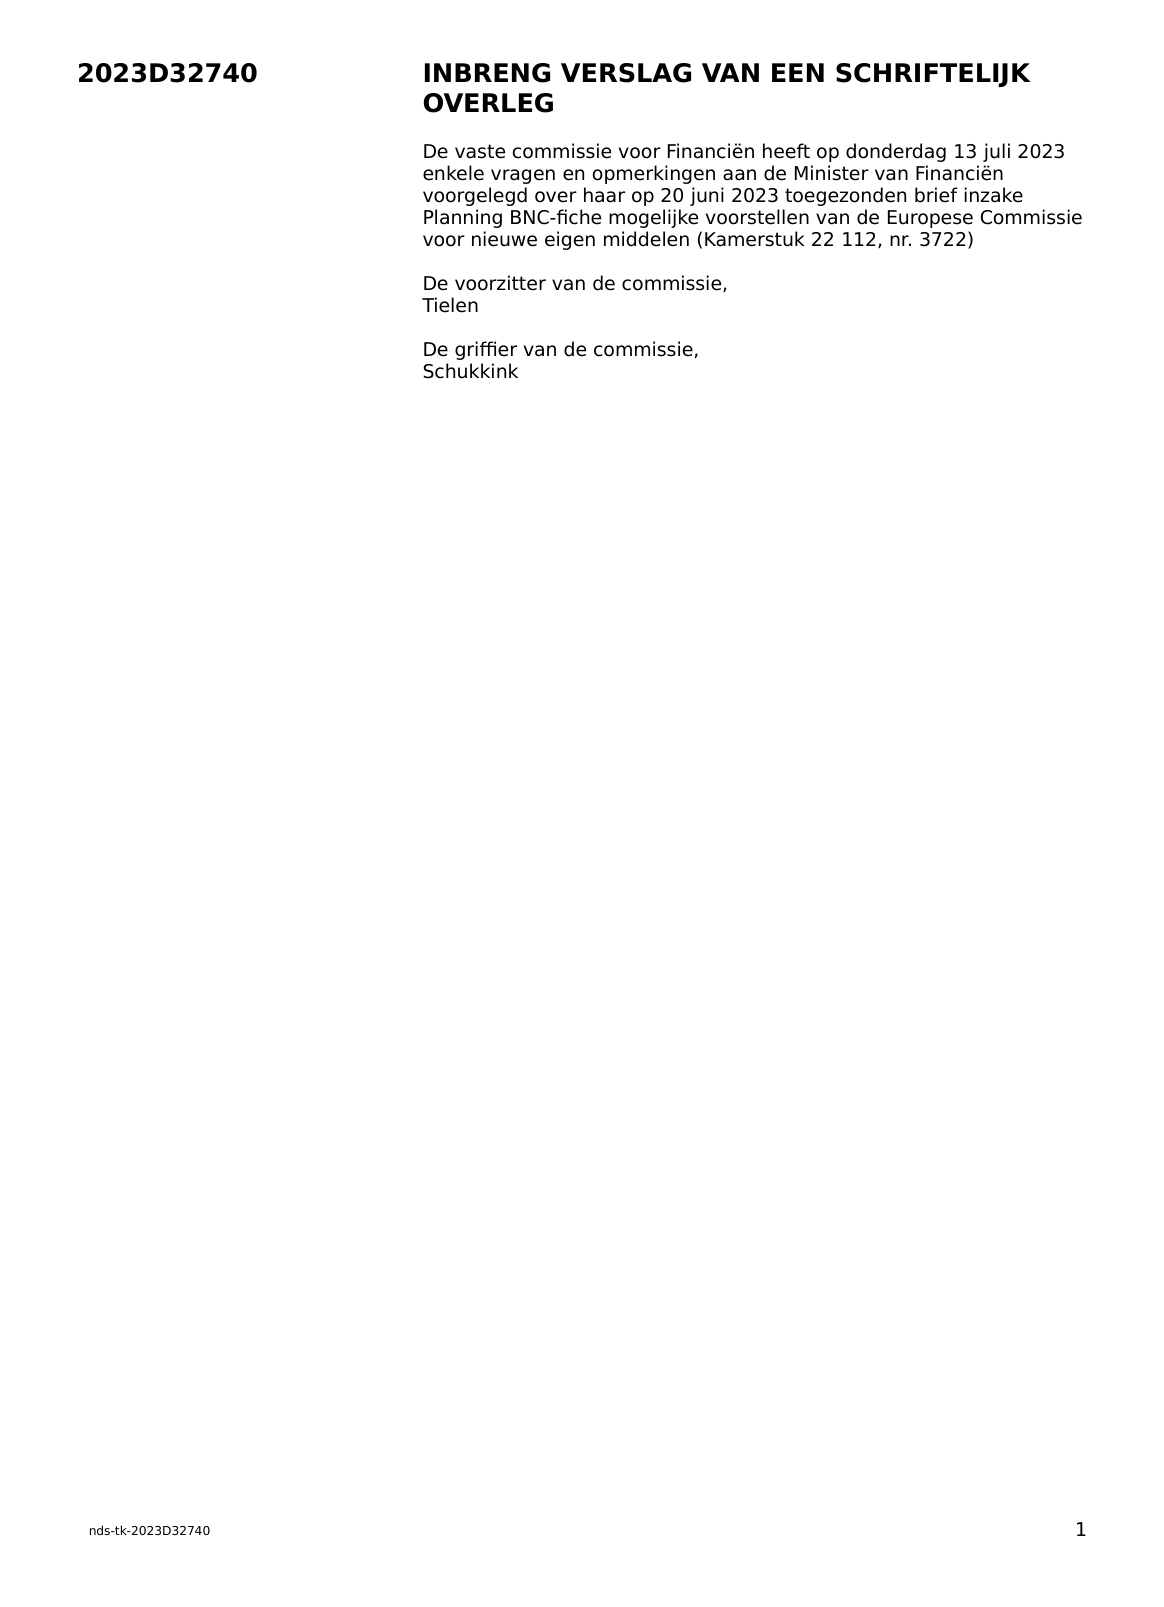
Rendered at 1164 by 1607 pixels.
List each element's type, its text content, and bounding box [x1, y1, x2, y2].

text 2023D32740 INBRENG VERSLAG VAN EEN SCHRIFTELIJK OVERLEG [77, 59, 1087, 118]
text De vaste commissie voor Financiën heeft op donderdag 13 juli 2023 enkele vragen en opmerkingen aan de Minister van Financiën voorgelegd over haar op 20 juni 2023 toegezonden brief inzake Planning BNC-fiche mogelijke voorstellen van de Europese Commissie voor nieuwe eigen middelen (Kamerstuk 22 112, nr. 3722) [422, 141, 1087, 251]
text De griffier van de commissie, [422, 339, 1087, 361]
text De voorzitter van de commissie, [422, 273, 1087, 295]
text Schukkink [422, 361, 1087, 383]
text nds-tk-2023D32740 [88, 1524, 323, 1538]
text Tielen [422, 295, 1087, 317]
